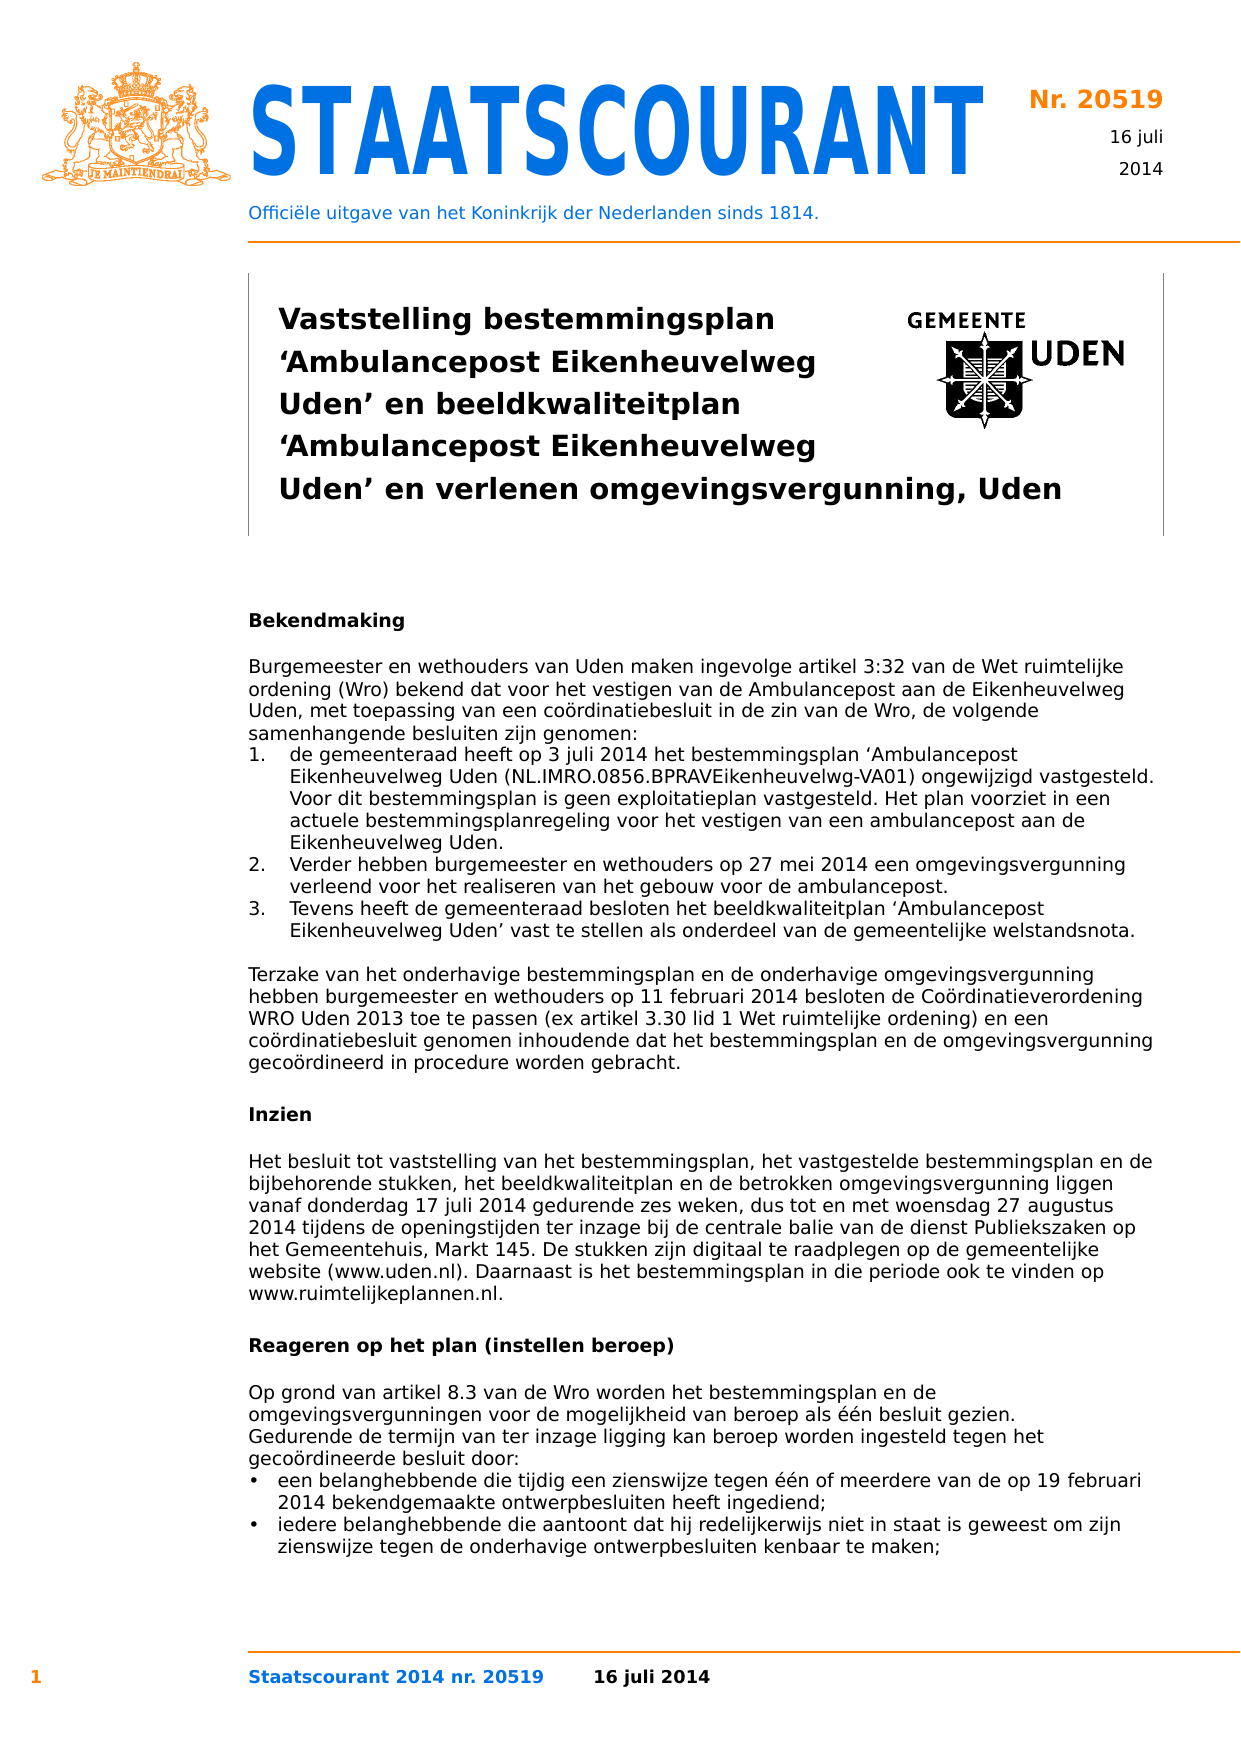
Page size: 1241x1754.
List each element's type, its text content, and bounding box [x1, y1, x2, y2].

table_cell 16 juli [998, 121, 1240, 153]
subtitle Reageren op het plan (instellen beroep) [248, 1335, 1163, 1357]
picture [897, 302, 1134, 439]
table_cell 2014 [998, 153, 1240, 203]
text 2. Verder hebben burgemeester en wethouders op 27 mei 2014 een omgevingsvergunning verleend voor het realiseren van het gebouw voor de ambulancepost. [248, 854, 1163, 898]
subtitle Vaststelling bestemmingsplan ‘Ambulancepost Eikenheuvelweg Uden’ en beeldkwaliteitplan ‘Ambulancepost Eikenheuvelweg Uden’ en verlenen omgevingsvergunning, Uden [249, 273, 1163, 536]
picture [41, 62, 231, 186]
text • iedere belanghebbende die aantoont dat hij redelijkerwijs niet in staat is geweest om zijn zienswijze tegen de onderhavige ontwerpbesluiten kenbaar te maken; [248, 1514, 1163, 1558]
text Op grond van artikel 8.3 van de Wro worden het bestemmingsplan en de omgevingsvergunningen voor de mogelijkheid van beroep als één besluit gezien. [248, 1382, 1163, 1426]
text Burgemeester en wethouders van Uden maken ingevolge artikel 3:32 van de Wet ruimtelijke ordening (Wro) bekend dat voor het vestigen van de Ambulancepost aan de Eikenheuvelweg Uden, met toepassing van een coördinatiebesluit in de zin van de Wro, de volgende samenhangende besluiten zijn genomen: [248, 656, 1163, 744]
table_header STAATSCOURANT [248, 62, 998, 203]
table_cell Officiële uitgave van het Koninkrijk der Nederlanden sinds 1814. [248, 203, 1240, 241]
text • een belanghebbende die tijdig een zienswijze tegen één of meerdere van de op 19 februari 2014 bekendgemaakte ontwerpbesluiten heeft ingediend; [248, 1470, 1163, 1514]
text 1. de gemeenteraad heeft op 3 juli 2014 het bestemmingsplan ‘Ambulancepost Eikenheuvelweg Uden (NL.IMRO.0856.BPRAVEikenheuvelwg-VA01) ongewijzigd vastgesteld. Voor dit bestemmingsplan is geen exploitatieplan vastgesteld. Het plan voorziet in een actuele bestemmingsplanregeling voor het vestigen van een ambulancepost aan de Eikenheuvelweg Uden. [248, 744, 1163, 854]
table_header Nr. 20519 [998, 62, 1240, 121]
table_header [25, 62, 248, 241]
subtitle Inzien [248, 1104, 1163, 1126]
text Terzake van het onderhavige bestemmingsplan en de onderhavige omgevingsvergunning hebben burgemeester en wethouders op 11 februari 2014 besloten de Coördinatieverordening WRO Uden 2013 toe te passen (ex artikel 3.30 lid 1 Wet ruimtelijke ordening) en een coördinatiebesluit genomen inhoudende dat het bestemmingsplan en de omgevingsvergunning gecoördineerd in procedure worden gebracht. [248, 964, 1163, 1074]
text 3. Tevens heeft de gemeenteraad besloten het beeldkwaliteitplan ‘Ambulancepost Eikenheuvelweg Uden’ vast te stellen als onderdeel van de gemeentelijke welstandsnota. [248, 898, 1163, 942]
text Gedurende de termijn van ter inzage ligging kan beroep worden ingesteld tegen het gecoördineerde besluit door: [248, 1426, 1163, 1470]
text Het besluit tot vaststelling van het bestemmingsplan, het vastgestelde bestemmingsplan en de bijbehorende stukken, het beeldkwaliteitplan en de betrokken omgevingsvergunning liggen vanaf donderdag 17 juli 2014 gedurende zes weken, dus tot en met woensdag 27 augustus 2014 tijdens de openingstijden ter inzage bij de centrale balie van de dienst Publiekszaken op het Gemeentehuis, Markt 145. De stukken zijn digitaal te raadplegen op de gemeentelijke website (www.uden.nl). Daarnaast is het bestemmingsplan in die periode ook te vinden op www.ruimtelijkeplannen.nl. [248, 1151, 1163, 1305]
subtitle Bekendmaking [248, 609, 1163, 631]
